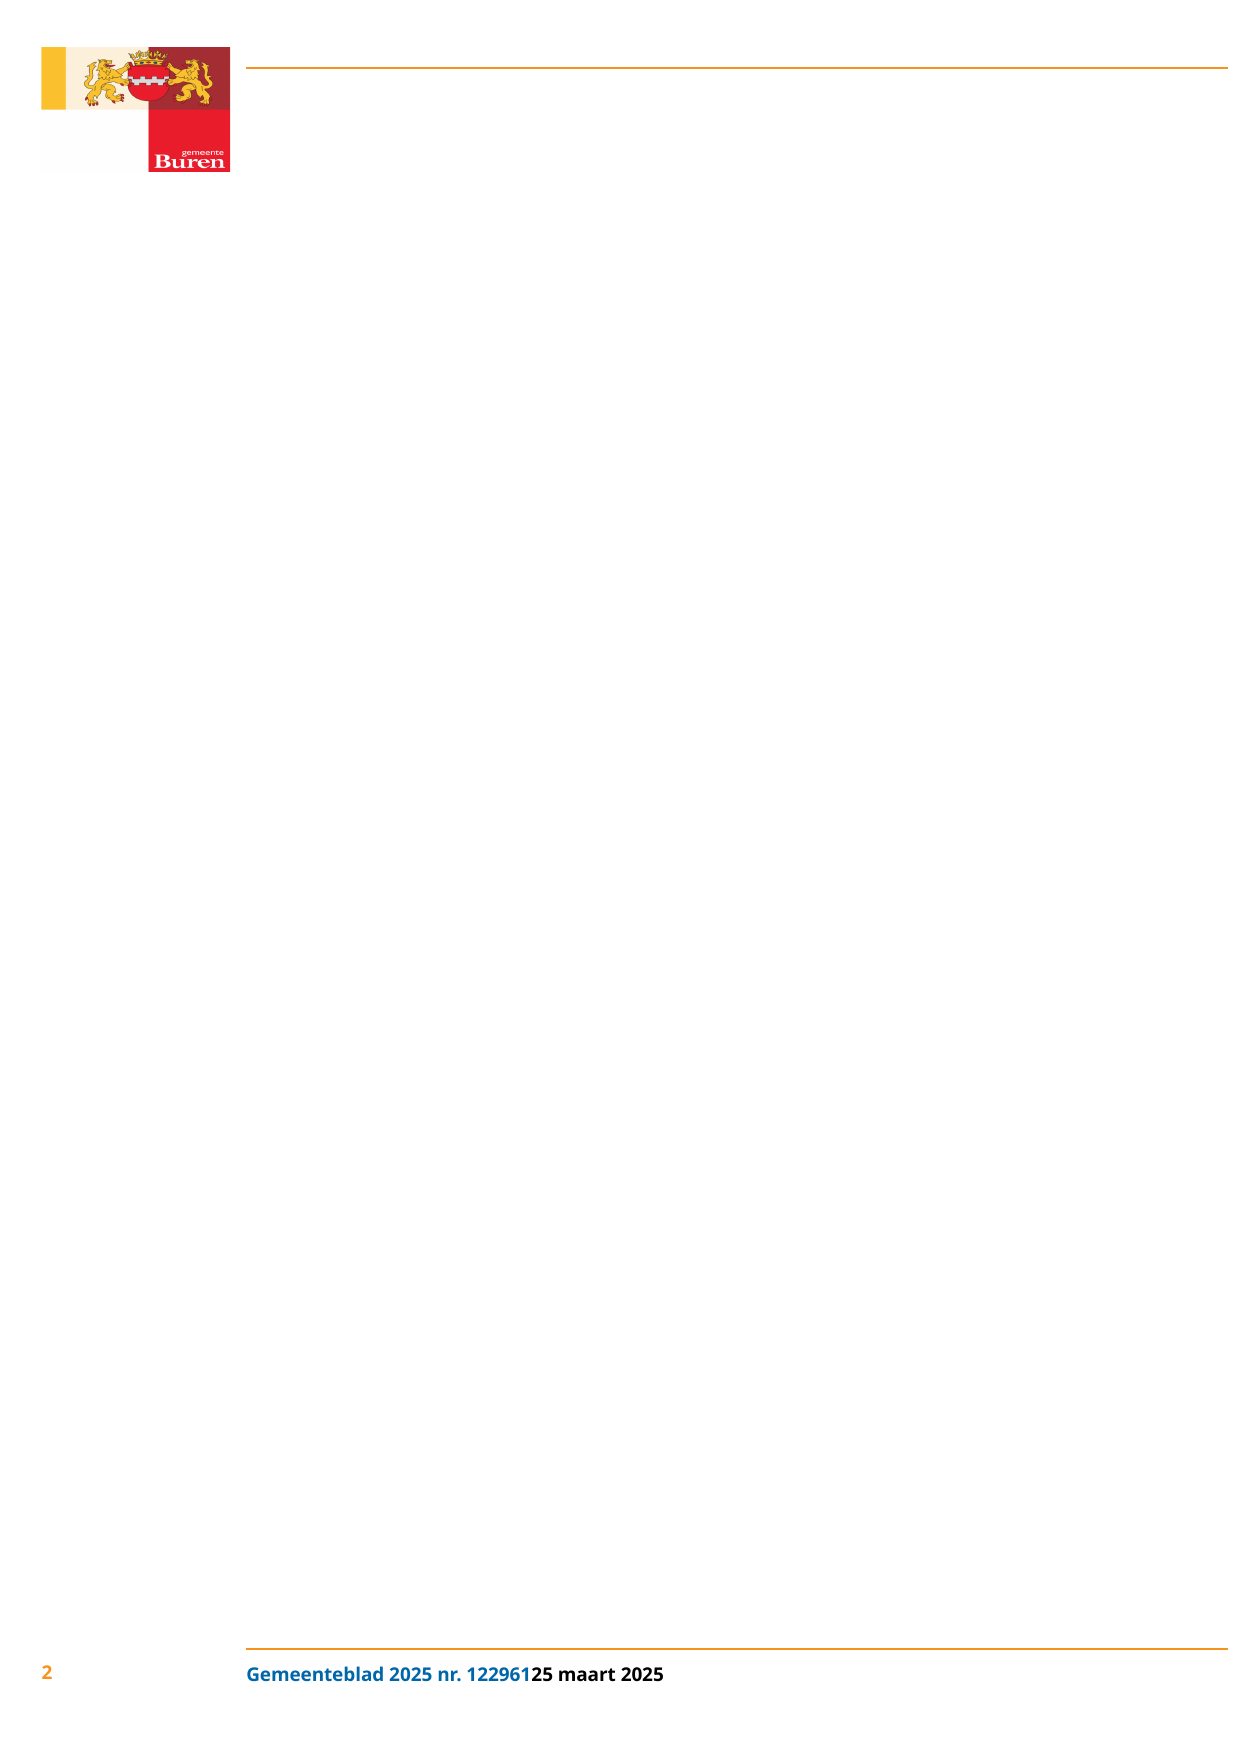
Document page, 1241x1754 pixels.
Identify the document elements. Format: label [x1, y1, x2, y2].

picture [41, 47, 231, 172]
